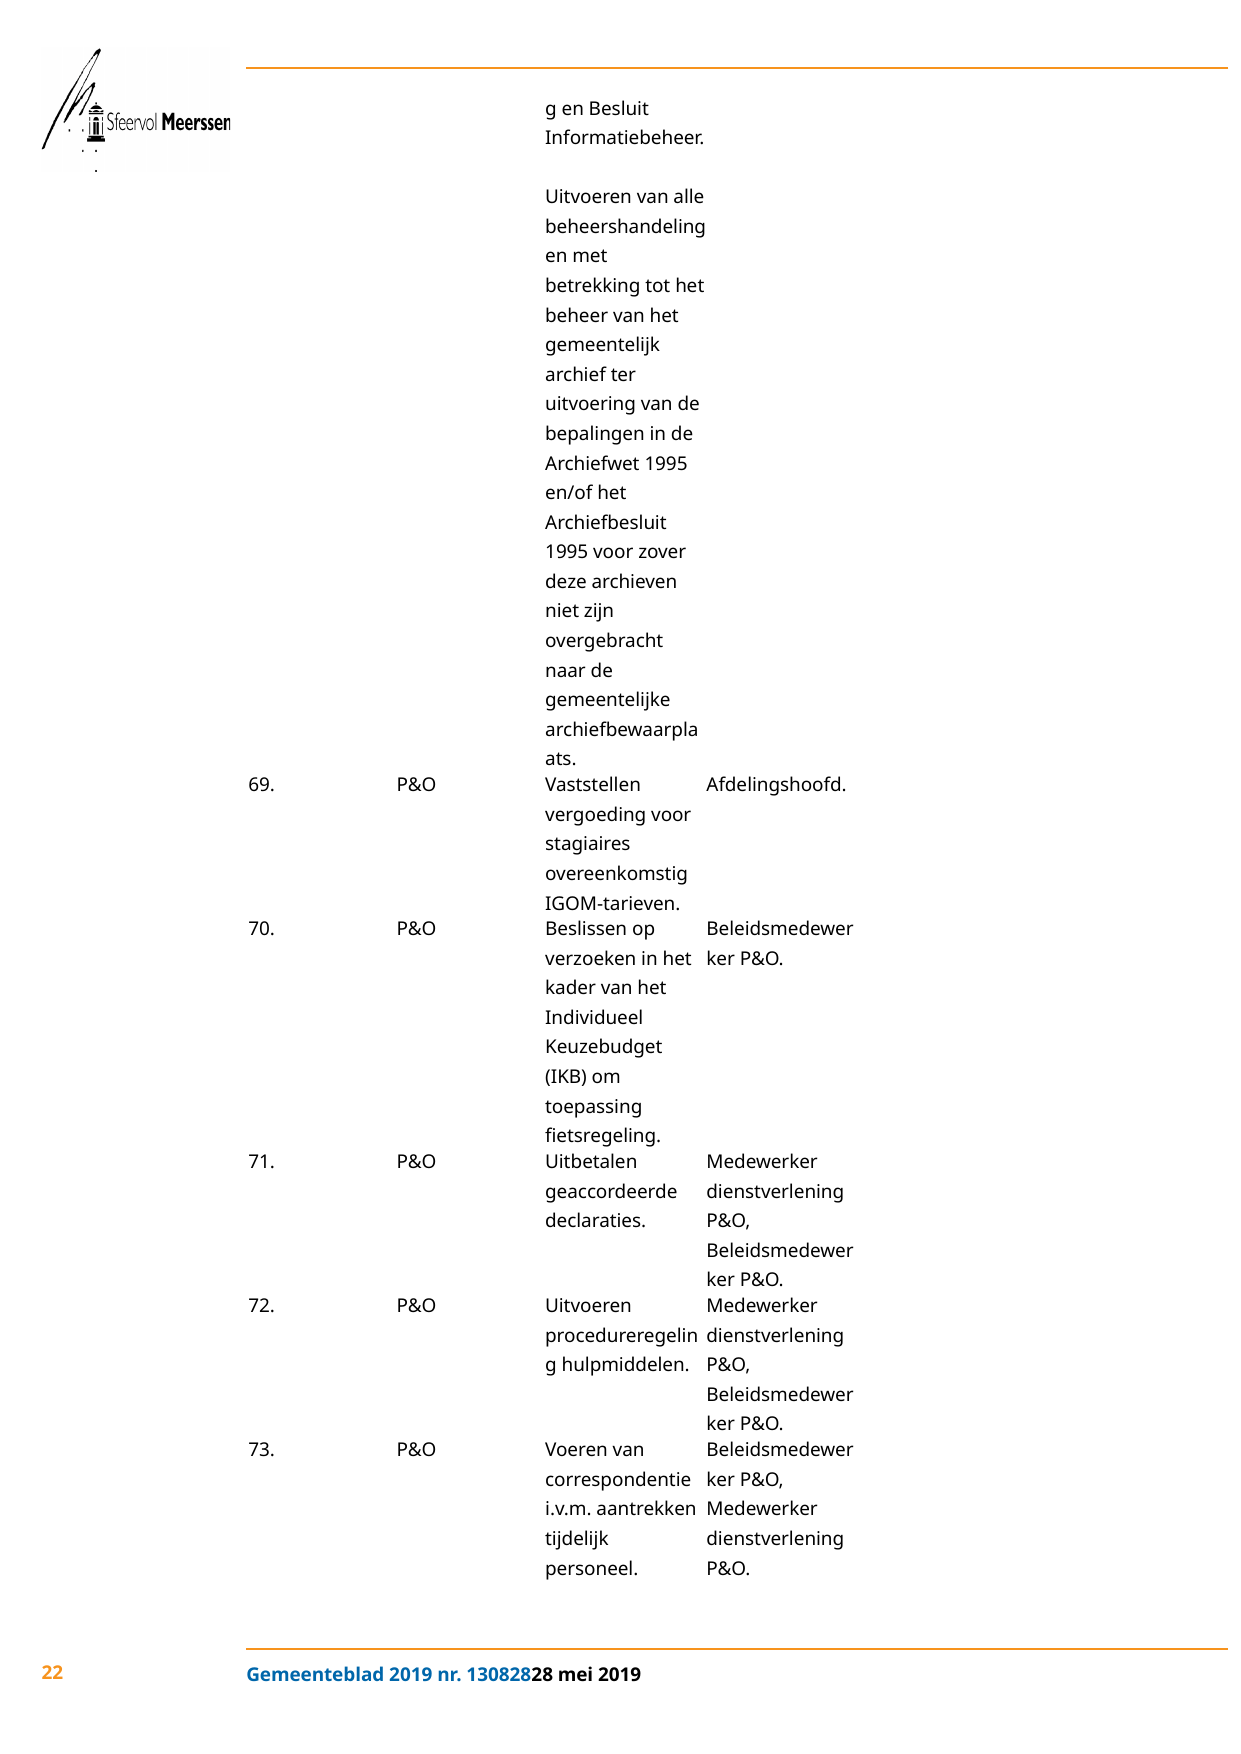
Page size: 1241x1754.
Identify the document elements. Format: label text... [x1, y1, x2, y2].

table_cell Medewerker dienstverlening P&O, Beleidsmedewerker P&O. [706, 1148, 855, 1292]
table_cell [1003, 95, 1152, 771]
table_cell Uitvoeren procedureregeling hulpmiddelen. [545, 1292, 706, 1436]
table_cell 69. [248, 771, 396, 915]
table_cell Medewerker dienstverlening P&O, Beleidsmedewerker P&O. [706, 1292, 855, 1436]
table_cell [1003, 771, 1152, 915]
table_cell [706, 95, 855, 771]
table_cell [855, 771, 1003, 915]
table_cell P&O [396, 771, 545, 915]
table_cell 71. [248, 1148, 396, 1292]
table_cell Beslissen op verzoeken in het kader van het Individueel Keuzebudget (IKB) om toepassing fietsregeling. [545, 915, 706, 1148]
table_cell [1003, 1292, 1152, 1436]
table_cell 70. [248, 915, 396, 1148]
table_cell [248, 95, 396, 771]
table_cell [855, 1436, 1003, 1580]
table_cell [396, 95, 545, 771]
table_cell P&O [396, 1292, 545, 1436]
table_cell [1003, 1436, 1152, 1580]
table_cell Afdelingshoofd. [706, 771, 855, 915]
table_cell g en Besluit Informatiebeheer. Uitvoeren van alle beheershandelingen met betrekking tot het beheer van het gemeentelijk archief ter uitvoering van de bepalingen in de Archiefwet 1995 en/of het Archiefbesluit 1995 voor zover deze archieven niet zijn overgebracht naar de gemeentelijke archiefbewaarplaats. [545, 95, 706, 771]
table_cell Uitbetalen geaccordeerde declaraties. [545, 1148, 706, 1292]
table_cell Beleidsmedewerker P&O. [706, 915, 855, 1148]
table_cell [1003, 1148, 1152, 1292]
table_cell [855, 1292, 1003, 1436]
table_cell Beleidsmedewerker P&O, Medewerker dienstverlening P&O. [706, 1436, 855, 1580]
table_cell 72. [248, 1292, 396, 1436]
table_cell [855, 1148, 1003, 1292]
table_cell [855, 95, 1003, 771]
table_cell [1003, 915, 1152, 1148]
picture [41, 47, 231, 172]
table_cell P&O [396, 1436, 545, 1580]
table_cell P&O [396, 1148, 545, 1292]
table_cell Vaststellen vergoeding voor stagiaires overeenkomstig IGOM-tarieven. [545, 771, 706, 915]
table_cell 73. [248, 1436, 396, 1580]
table_cell P&O [396, 915, 545, 1148]
table_cell [855, 915, 1003, 1148]
table_cell Voeren van correspondentie i.v.m. aantrekken tijdelijk personeel. [545, 1436, 706, 1580]
